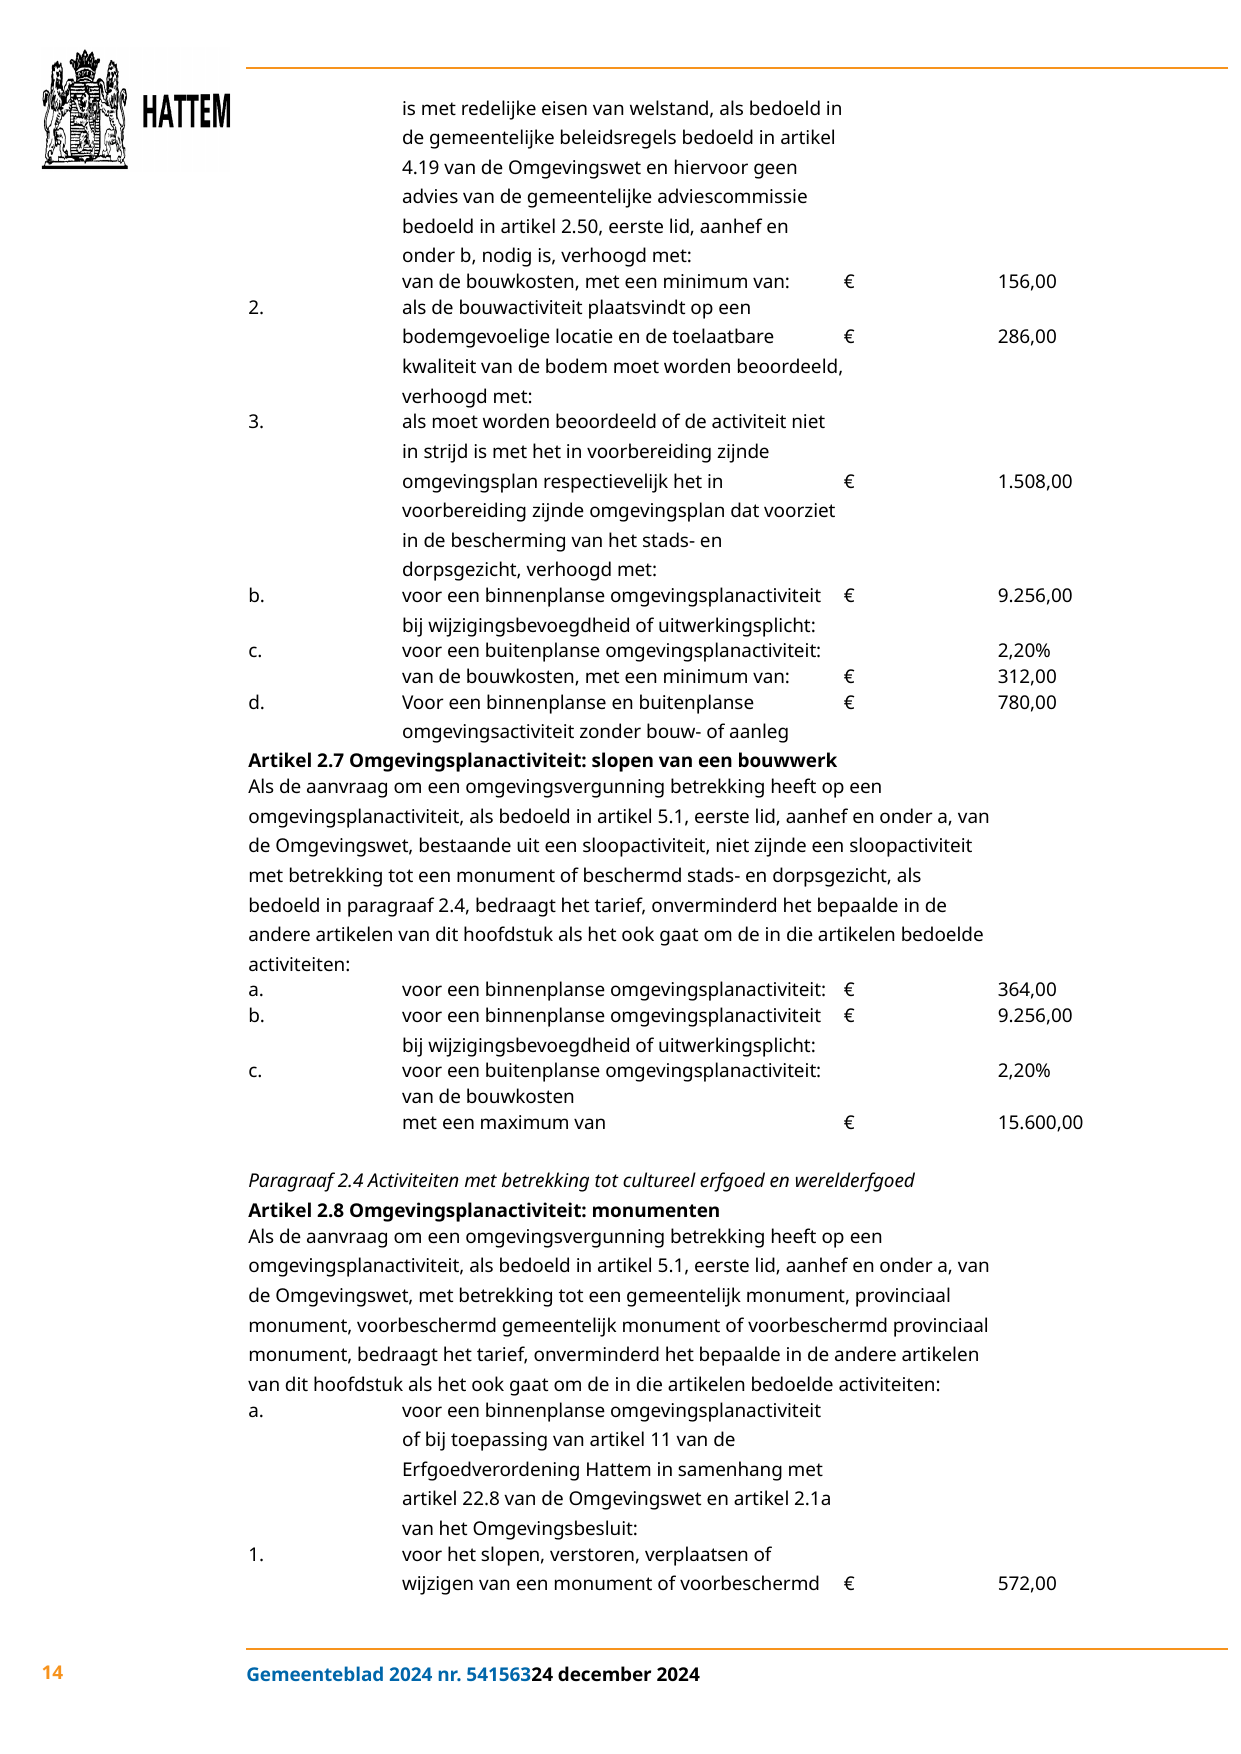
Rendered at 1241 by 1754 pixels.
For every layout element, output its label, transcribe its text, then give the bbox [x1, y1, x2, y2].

table_cell c. [248, 638, 402, 663]
table_cell [844, 638, 998, 663]
table_cell b. [248, 1003, 402, 1058]
table_cell 15.600,00 [998, 1109, 1152, 1135]
table_cell 2,20% [998, 638, 1152, 663]
table_cell b. [248, 582, 402, 638]
table_cell 364,00 [998, 977, 1152, 1002]
table_cell € [844, 294, 998, 409]
table_cell 2. [248, 294, 402, 409]
table_cell c. [248, 1058, 402, 1083]
table_cell 3. [248, 409, 402, 582]
table_cell [998, 1223, 1152, 1397]
table_cell [998, 95, 1152, 268]
table_cell voor een binnenplanse omgevingsplanactiviteit: [402, 977, 844, 1002]
table_cell [248, 95, 402, 268]
table_cell € [844, 1109, 998, 1135]
table_cell [248, 1109, 402, 1135]
table_cell Voor een binnenplanse en buitenplanse omgevingsactiviteit zonder bouw- of aanleg [402, 689, 844, 744]
table_cell 1.508,00 [998, 409, 1152, 582]
table_cell [248, 269, 402, 294]
table_cell voor een buitenplanse omgevingsplanactiviteit: [402, 638, 844, 663]
table_cell € [844, 1003, 998, 1058]
table_cell 780,00 [998, 689, 1152, 744]
picture [41, 47, 231, 172]
table_cell [248, 1084, 402, 1109]
table_cell [998, 1084, 1152, 1109]
table_cell is met redelijke eisen van welstand, als bedoeld in de gemeentelijke beleidsregels bedoeld in artikel 4.19 van de Omgevingswet en hiervoor geen advies van de gemeentelijke adviescommissie bedoeld in artikel 2.50, eerste lid, aanhef en onder b, nodig is, verhoogd met: [402, 95, 844, 268]
table_cell voor een binnenplanse omgevingsplanactiviteit of bij toepassing van artikel 11 van de Erfgoedverordening Hattem in samenhang met artikel 22.8 van de Omgevingswet en artikel 2.1a van het Omgevingsbesluit: [402, 1397, 844, 1541]
table_cell a. [248, 977, 402, 1002]
table_cell € [844, 1541, 998, 1596]
table_cell [844, 95, 998, 268]
table_cell [844, 1058, 998, 1083]
table_cell Als de aanvraag om een omgevingsvergunning betrekking heeft op een omgevingsplanactiviteit, als bedoeld in artikel 5.1, eerste lid, aanhef en onder a, van de Omgevingswet, bestaande uit een sloopactiviteit, niet zijnde een sloopactiviteit met betrekking tot een monument of beschermd stads- en dorpsgezicht, als bedoeld in paragraaf 2.4, bedraagt het tarief, onverminderd het bepaalde in de andere artikelen van dit hoofdstuk als het ook gaat om de in die artikelen bedoelde activiteiten: [248, 774, 998, 977]
table_cell voor een binnenplanse omgevingsplanactiviteit bij wijzigingsbevoegdheid of uitwerkingsplicht: [402, 1003, 844, 1058]
table_cell 156,00 [998, 269, 1152, 294]
table_cell 9.256,00 [998, 1003, 1152, 1058]
table_cell [998, 774, 1152, 977]
table_cell € [844, 977, 998, 1002]
table_cell voor het slopen, verstoren, verplaatsen of wijzigen van een monument of voorbeschermd [402, 1541, 844, 1596]
table_cell € [844, 582, 998, 638]
table_cell € [844, 663, 998, 689]
table_cell 9.256,00 [998, 582, 1152, 638]
table_cell [844, 1084, 998, 1109]
text Paragraaf 2.4 Activiteiten met betrekking tot cultureel erfgoed en werelderfgoed [248, 1168, 1152, 1193]
table_header Artikel 2.8 Omgevingsplanactiviteit: monumenten [248, 1198, 1152, 1223]
table_cell 572,00 [998, 1541, 1152, 1596]
table_cell 286,00 [998, 294, 1152, 409]
table_cell € [844, 269, 998, 294]
table_cell [998, 1397, 1152, 1541]
table_cell € [844, 409, 998, 582]
table_cell als de bouwactiviteit plaatsvindt op een bodemgevoelige locatie en de toelaatbare kwaliteit van de bodem moet worden beoordeeld, verhoogd met: [402, 294, 844, 409]
table_cell Als de aanvraag om een omgevingsvergunning betrekking heeft op een omgevingsplanactiviteit, als bedoeld in artikel 5.1, eerste lid, aanhef en onder a, van de Omgevingswet, met betrekking tot een gemeentelijk monument, provinciaal monument, voorbeschermd gemeentelijk monument of voorbeschermd provinciaal monument, bedraagt het tarief, onverminderd het bepaalde in de andere artikelen van dit hoofdstuk als het ook gaat om de in die artikelen bedoelde activiteiten: [248, 1223, 998, 1397]
table_header Artikel 2.7 Omgevingsplanactiviteit: slopen van een bouwwerk [248, 748, 1152, 773]
table_cell van de bouwkosten, met een minimum van: [402, 663, 844, 689]
table_cell voor een binnenplanse omgevingsplanactiviteit bij wijzigingsbevoegdheid of uitwerkingsplicht: [402, 582, 844, 638]
table_cell [844, 1397, 998, 1541]
table_cell voor een buitenplanse omgevingsplanactiviteit: [402, 1058, 844, 1083]
table_cell d. [248, 689, 402, 744]
table_cell € [844, 689, 998, 744]
table_cell [248, 663, 402, 689]
table_cell van de bouwkosten, met een minimum van: [402, 269, 844, 294]
table_cell als moet worden beoordeeld of de activiteit niet in strijd is met het in voorbereiding zijnde omgevingsplan respectievelijk het in voorbereiding zijnde omgevingsplan dat voorziet in de bescherming van het stads- en dorpsgezicht, verhoogd met: [402, 409, 844, 582]
table_cell 312,00 [998, 663, 1152, 689]
table_cell 2,20% [998, 1058, 1152, 1083]
table_cell met een maximum van [402, 1109, 844, 1135]
table_cell 1. [248, 1541, 402, 1596]
table_cell a. [248, 1397, 402, 1541]
table_cell van de bouwkosten [402, 1084, 844, 1109]
